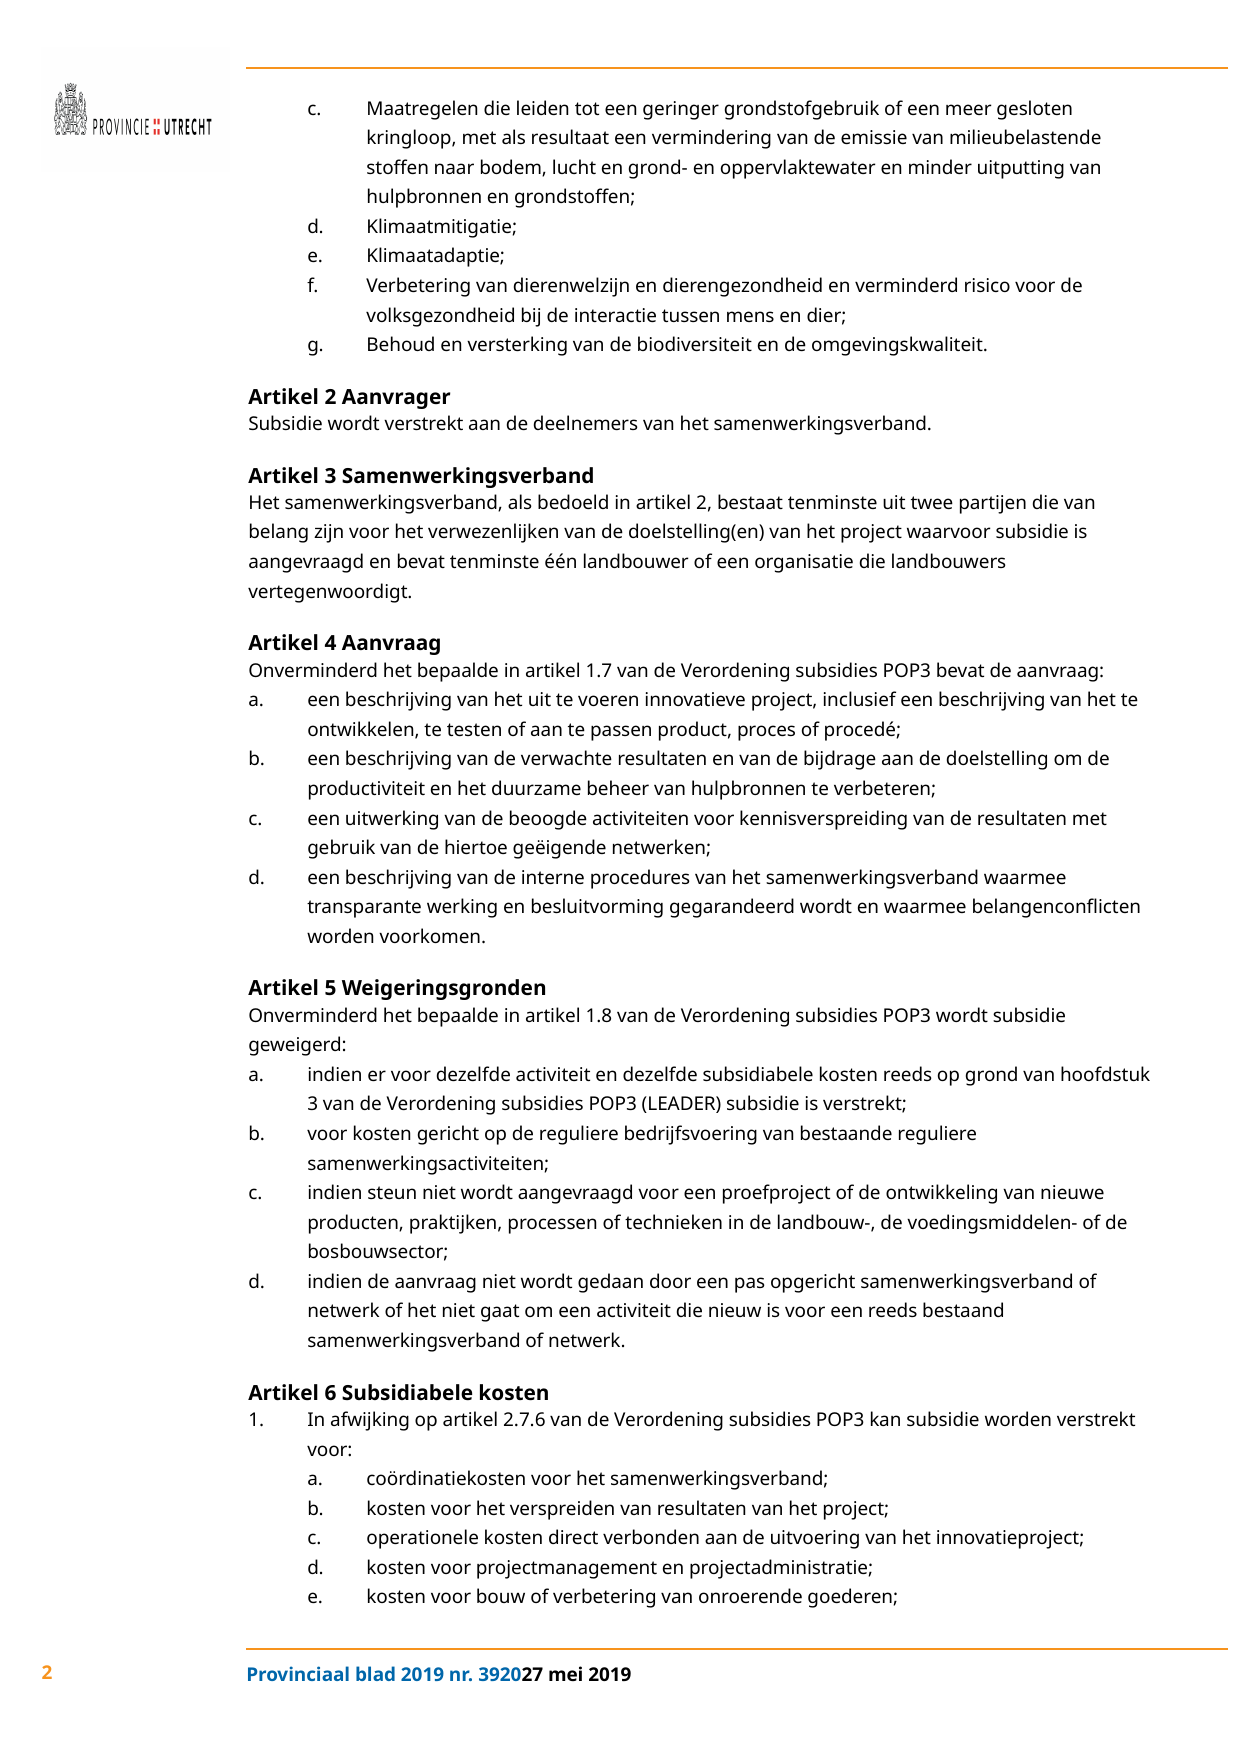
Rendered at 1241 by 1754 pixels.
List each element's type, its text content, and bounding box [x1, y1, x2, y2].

text Artikel 2 Aanvrager [248, 382, 1152, 410]
list kosten voor projectmanagement en projectadministratie; [307, 1554, 1152, 1580]
list voor kosten gericht op de reguliere bedrijfsvoering van bestaande reguliere samenwerkingsactiviteiten; [248, 1120, 1152, 1176]
picture [41, 47, 231, 172]
list operationele kosten direct verbonden aan de uitvoering van het innovatieproject; [307, 1524, 1152, 1550]
list Behoud en versterking van de biodiversiteit en de omgevingskwaliteit. [307, 331, 1152, 357]
text Artikel 5 Weigeringsgronden [248, 973, 1152, 1002]
text Onverminderd het bepaalde in artikel 1.8 van de Verordening subsidies POP3 wordt subsidie geweigerd: [248, 1002, 1152, 1057]
text Onverminderd het bepaalde in artikel 1.7 van de Verordening subsidies POP3 bevat de aanvraag: [248, 657, 1152, 682]
list Maatregelen die leiden tot een geringer grondstofgebruik of een meer gesloten kringloop, met als resultaat een vermindering van de emissie van milieubelastende stoffen naar bodem, lucht en grond- en oppervlaktewater en minder uitputting van hulpbronnen en grondstoffen; [307, 95, 1152, 209]
list een beschrijving van het uit te voeren innovatieve project, inclusief een beschrijving van het te ontwikkelen, te testen of aan te passen product, proces of procedé; [248, 686, 1152, 742]
list Verbetering van dierenwelzijn en dierengezondheid en verminderd risico voor de volksgezondheid bij de interactie tussen mens en dier; [307, 272, 1152, 328]
list indien de aanvraag niet wordt gedaan door een pas opgericht samenwerkingsverband of netwerk of het niet gaat om een activiteit die nieuw is voor een reeds bestaand samenwerkingsverband of netwerk. [248, 1268, 1152, 1353]
list een beschrijving van de verwachte resultaten en van de bijdrage aan de doelstelling om de productiviteit en het duurzame beheer van hulpbronnen te verbeteren; [248, 746, 1152, 801]
list indien er voor dezelfde activiteit en dezelfde subsidiabele kosten reeds op grond van hoofdstuk 3 van de Verordening subsidies POP3 (LEADER) subsidie is verstrekt; [248, 1061, 1152, 1116]
list In afwijking op artikel 2.7.6 van de Verordening subsidies POP3 kan subsidie worden verstrekt voor: [248, 1406, 1152, 1461]
list Klimaatmitigatie; [307, 213, 1152, 239]
text Het samenwerkingsverband, als bedoeld in artikel 2, bestaat tenminste uit twee partijen die van belang zijn voor het verwezenlijken van de doelstelling(en) van het project waarvoor subsidie is aangevraagd en bevat tenminste één landbouwer of een organisatie die landbouwers vertegenwoordigt. [248, 489, 1152, 604]
text Subsidie wordt verstrekt aan de deelnemers van het samenwerkingsverband. [248, 410, 1152, 436]
text Artikel 3 Samenwerkingsverband [248, 461, 1152, 489]
text Artikel 6 Subsidiabele kosten [248, 1378, 1152, 1406]
list een uitwerking van de beoogde activiteiten voor kennisverspreiding van de resultaten met gebruik van de hiertoe geëigende netwerken; [248, 805, 1152, 860]
list een beschrijving van de interne procedures van het samenwerkingsverband waarmee transparante werking en besluitvorming gegarandeerd wordt en waarmee belangenconflicten worden voorkomen. [248, 864, 1152, 949]
list indien steun niet wordt aangevraagd voor een proefproject of de ontwikkeling van nieuwe producten, praktijken, processen of technieken in de landbouw-, de voedingsmiddelen- of de bosbouwsector; [248, 1179, 1152, 1264]
list kosten voor bouw of verbetering van onroerende goederen; [307, 1584, 1152, 1609]
list Klimaatadaptie; [307, 243, 1152, 268]
text Artikel 4 Aanvraag [248, 628, 1152, 657]
list coördinatiekosten voor het samenwerkingsverband; [307, 1465, 1152, 1491]
list kosten voor het verspreiden van resultaten van het project; [307, 1495, 1152, 1521]
